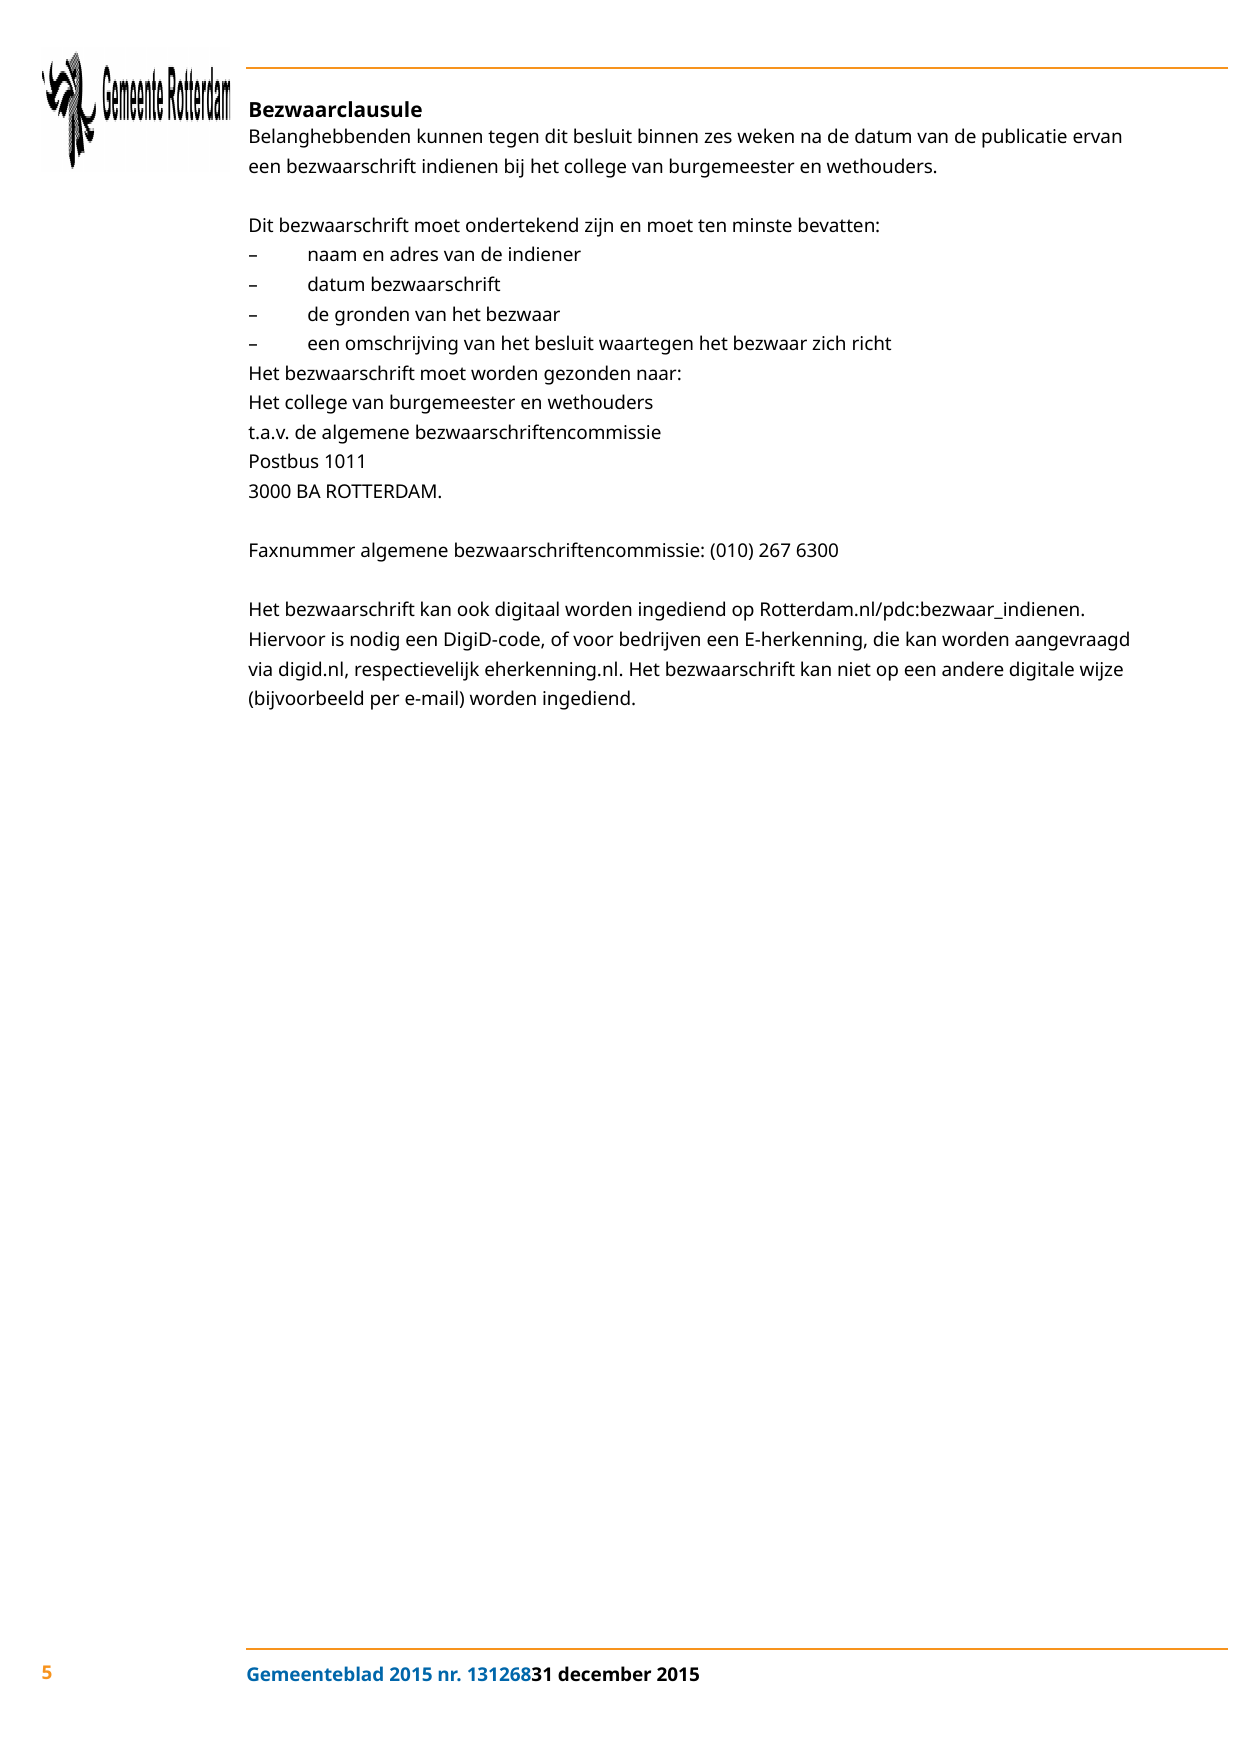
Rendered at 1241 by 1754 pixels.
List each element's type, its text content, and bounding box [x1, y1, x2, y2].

picture [41, 47, 231, 172]
text Postbus 1011 [248, 449, 1152, 474]
text Belanghebbenden kunnen tegen dit besluit binnen zes weken na de datum van de publicatie ervan een bezwaarschrift indienen bij het college van burgemeester en wethouders. [248, 123, 1152, 179]
text Faxnummer algemene bezwaarschriftencommissie: (010) 267 6300 [248, 537, 1152, 563]
text Het college van burgemeester en wethouders [248, 389, 1152, 415]
list de gronden van het bezwaar [248, 301, 1152, 327]
text 3000 BA ROTTERDAM. [248, 478, 1152, 504]
text Bezwaarclausule [248, 95, 1152, 123]
list datum bezwaarschrift [248, 271, 1152, 297]
list een omschrijving van het besluit waartegen het bezwaar zich richt [248, 330, 1152, 356]
text Het bezwaarschrift moet worden gezonden naar: [248, 360, 1152, 386]
list naam en adres van de indiener [248, 242, 1152, 267]
text Dit bezwaarschrift moet ondertekend zijn en moet ten minste bevatten: [248, 212, 1152, 238]
text t.a.v. de algemene bezwaarschriftencommissie [248, 419, 1152, 445]
text Het bezwaarschrift kan ook digitaal worden ingediend op Rotterdam.nl/pdc:bezwaar_indienen. Hiervoor is nodig een DigiD-code, of voor bedrijven een E-herkenning, die kan worden aangevraagd via digid.nl, respectievelijk eherkenning.nl. Het bezwaarschrift kan niet op een andere digitale wijze (bijvoorbeeld per e-mail) worden ingediend. [248, 597, 1152, 711]
